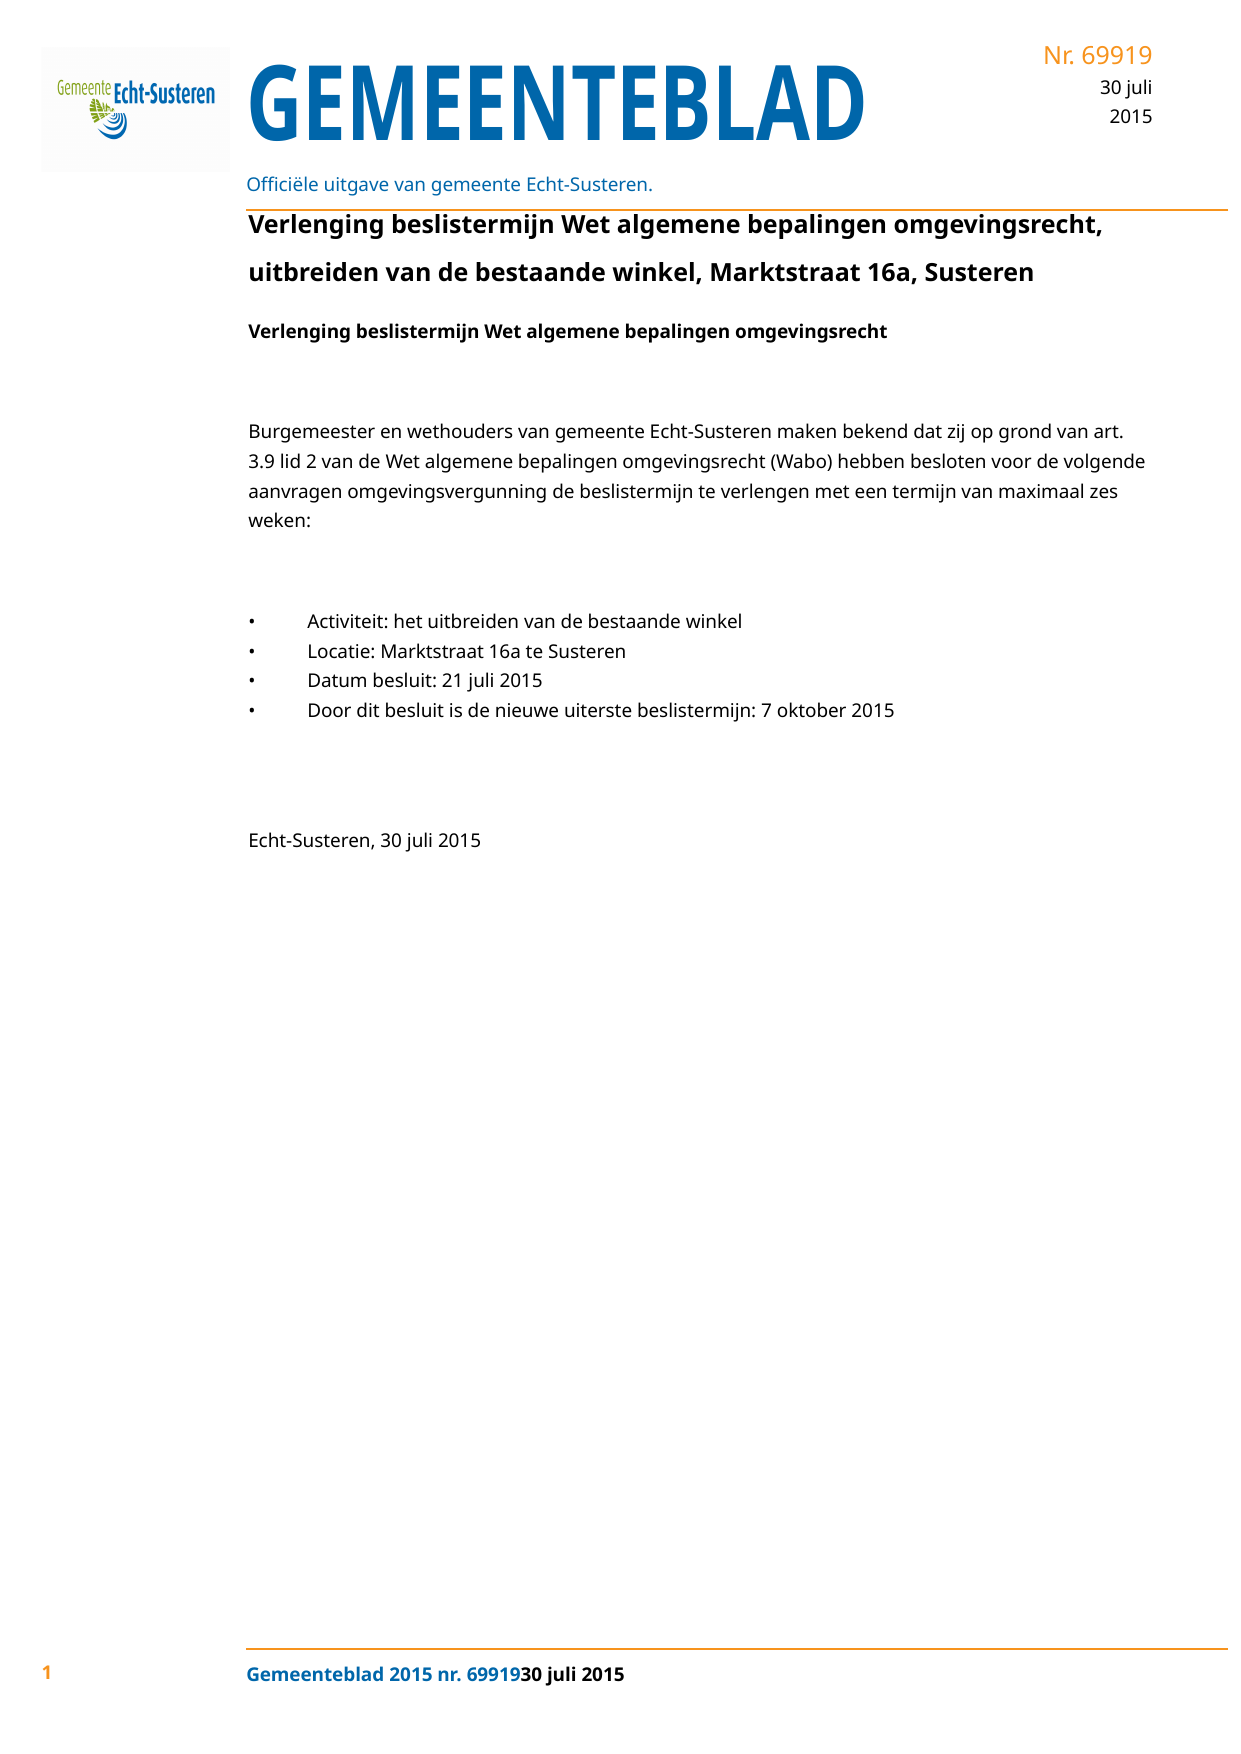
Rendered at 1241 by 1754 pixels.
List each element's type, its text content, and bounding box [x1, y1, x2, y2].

text Echt-Susteren, 30 juli 2015 [248, 827, 1152, 853]
text Verlenging beslistermijn Wet algemene bepalingen omgevingsrecht [248, 318, 1152, 344]
text Burgemeester en wethouders van gemeente Echt-Susteren maken bekend dat zij op grond van art. 3.9 lid 2 van de Wet algemene bepalingen omgevingsrecht (Wabo) hebben besloten voor de volgende aanvragen omgevingsvergunning de beslistermijn te verlengen met een termijn van maximaal zes weken: [248, 419, 1152, 533]
list Locatie: Marktstraat 16a te Susteren [248, 638, 1152, 664]
list Datum besluit: 21 juli 2015 [248, 667, 1152, 693]
list Activiteit: het uitbreiden van de bestaande winkel [248, 608, 1152, 634]
list Door dit besluit is de nieuwe uiterste beslistermijn: 7 oktober 2015 [248, 697, 1152, 723]
picture [41, 47, 231, 172]
text Verlenging beslistermijn Wet algemene bepalingen omgevingsrecht, uitbreiden van de bestaande winkel, Marktstraat 16a, Susteren [248, 211, 1152, 288]
